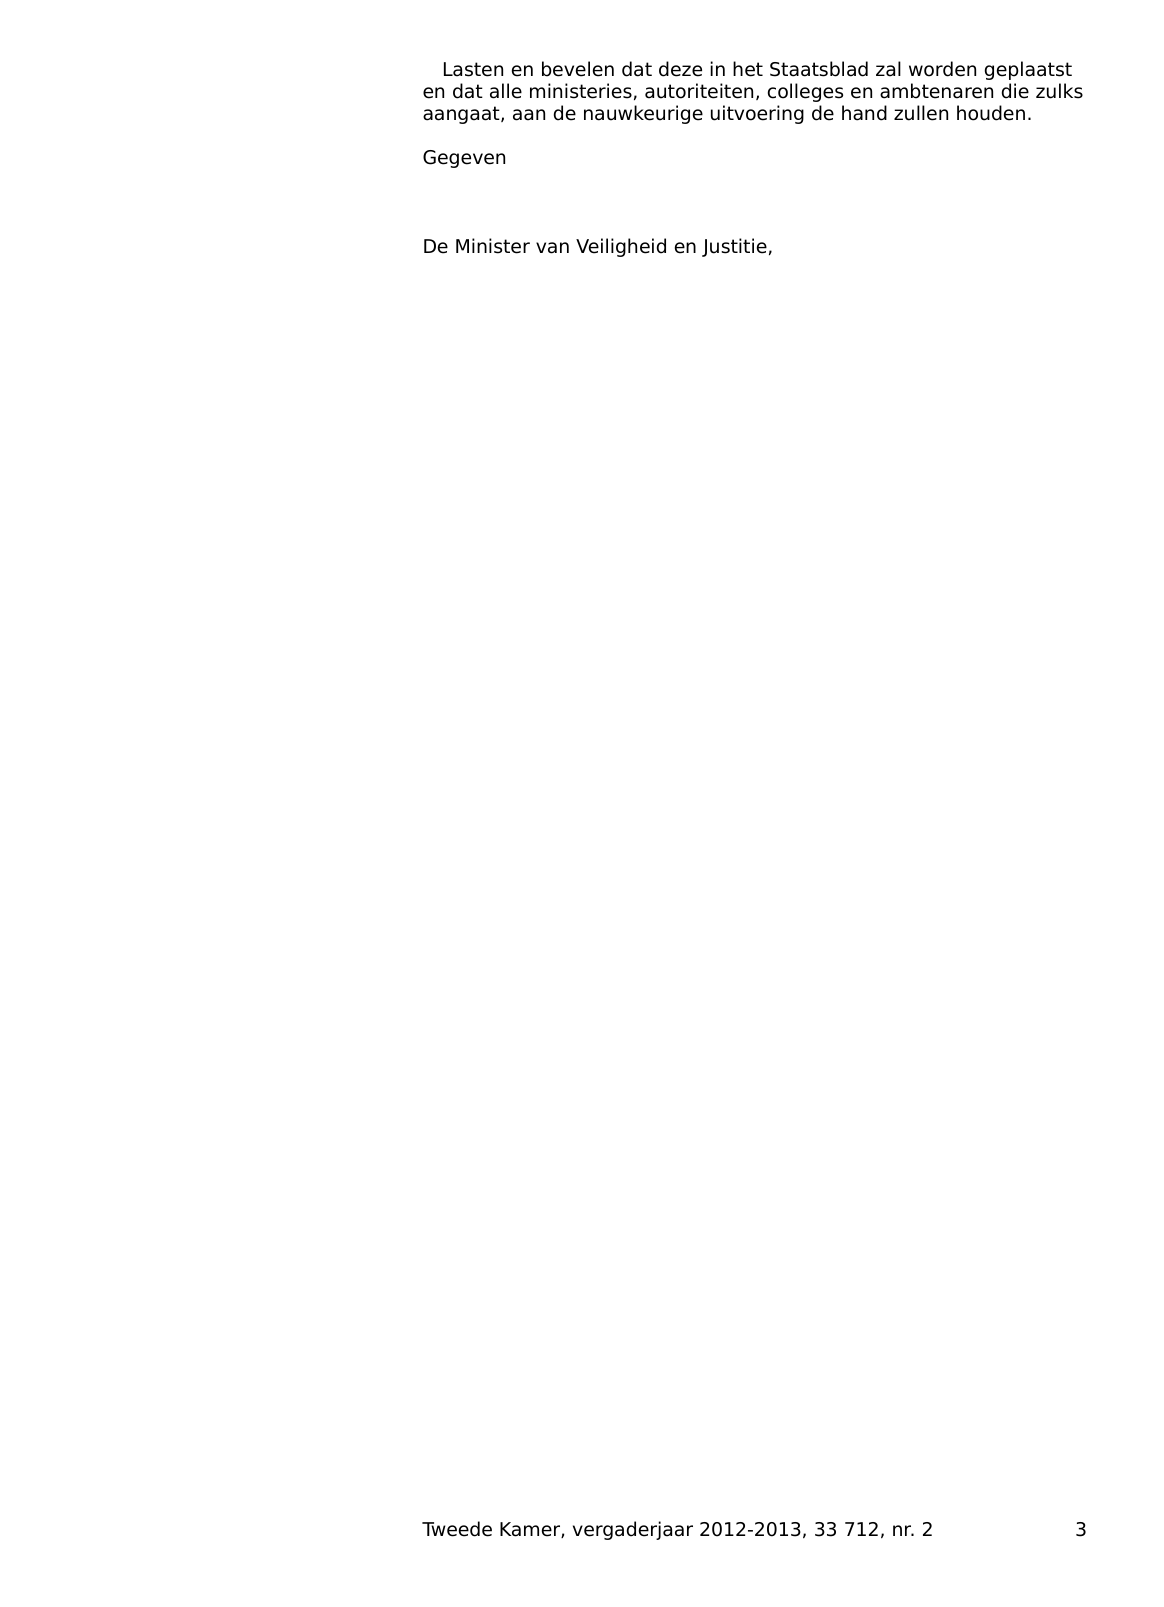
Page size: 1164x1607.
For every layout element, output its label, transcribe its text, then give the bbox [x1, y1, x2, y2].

text Lasten en bevelen dat deze in het Staatsblad zal worden geplaatst en dat alle ministeries, autoriteiten, colleges en ambtenaren die zulks aangaat, aan de nauwkeurige uitvoering de hand zullen houden. [422, 59, 1087, 125]
text De Minister van Veiligheid en Justitie, [422, 236, 1087, 258]
text Gegeven [422, 147, 1087, 169]
